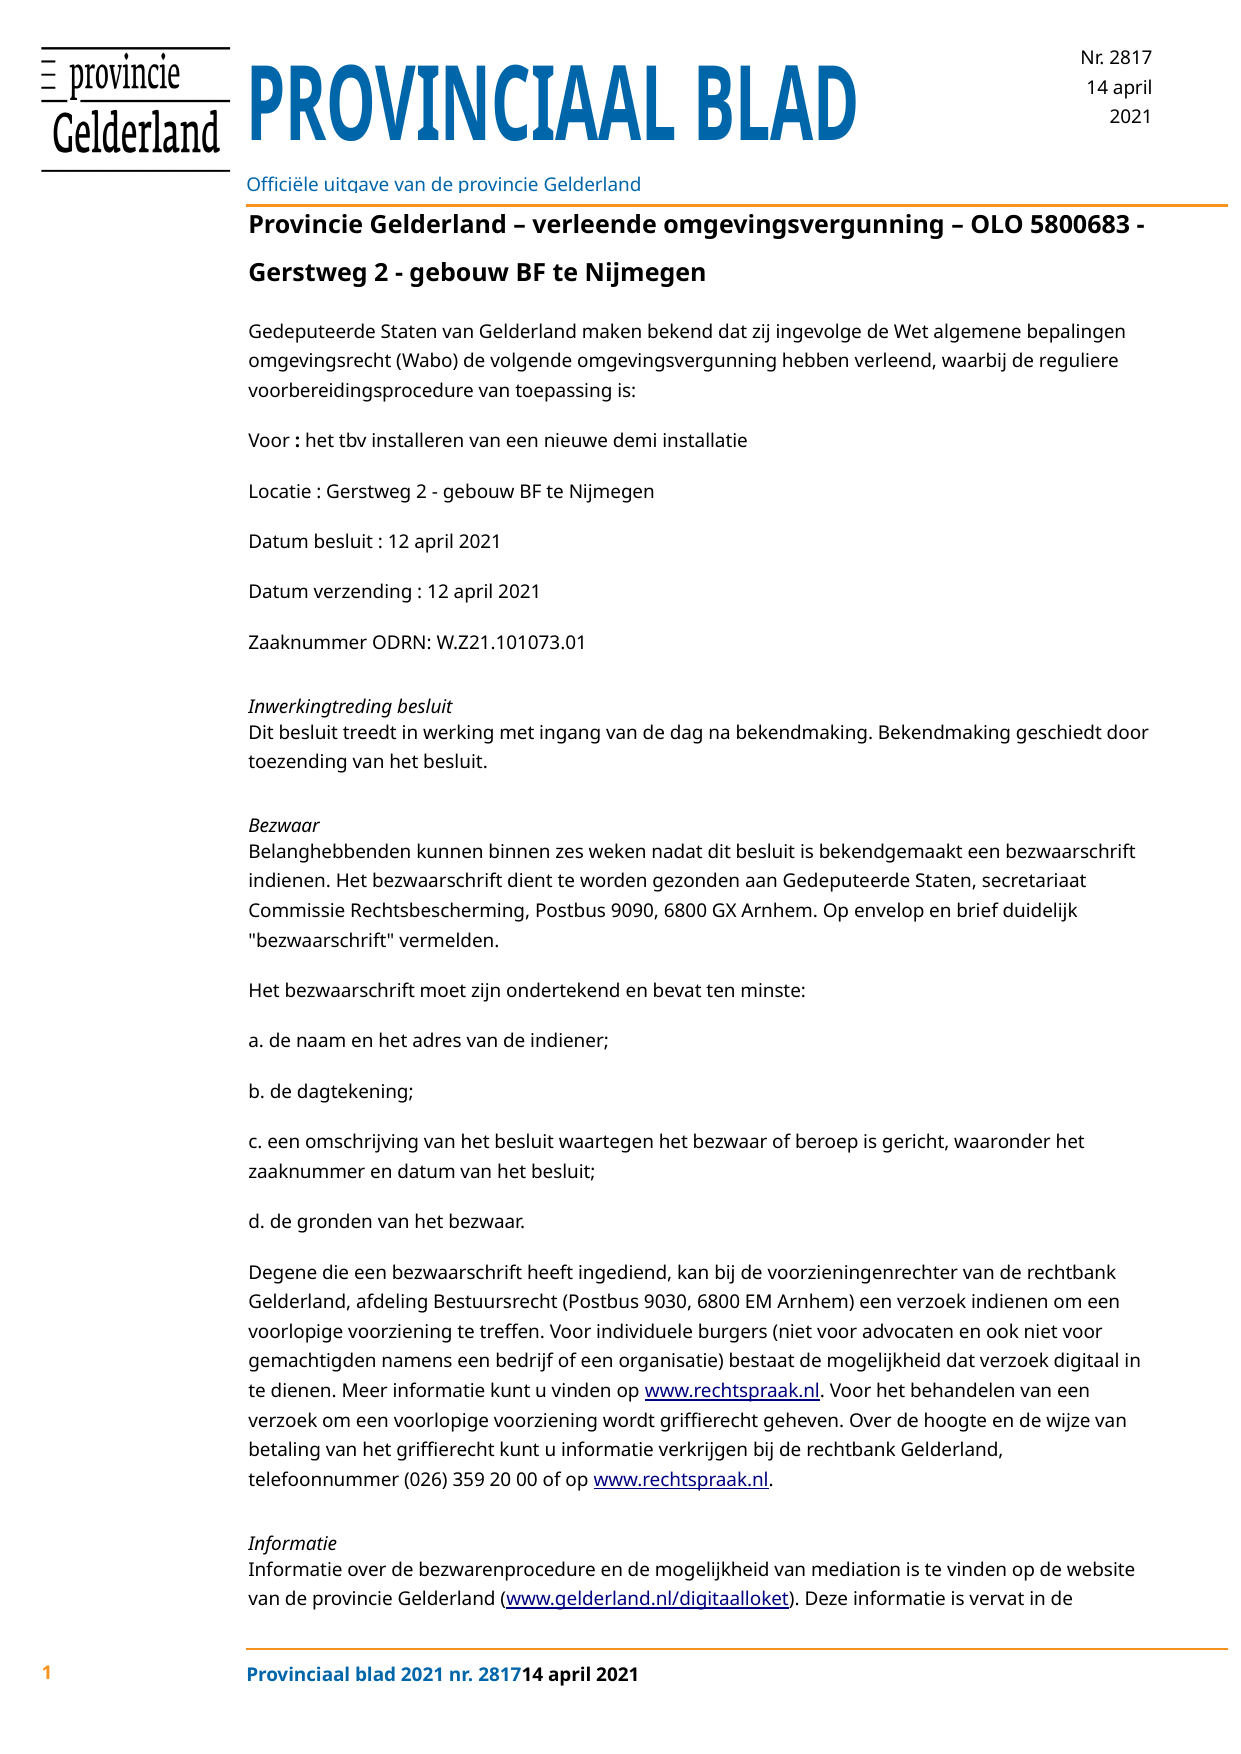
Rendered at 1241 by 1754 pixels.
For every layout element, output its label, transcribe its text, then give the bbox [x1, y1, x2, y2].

text Voor : het tbv installeren van een nieuwe demi installatie [248, 427, 1152, 453]
text d. de gronden van het bezwaar. [248, 1208, 1152, 1234]
text Datum besluit : 12 april 2021 [248, 528, 1152, 554]
text Belanghebbenden kunnen binnen zes weken nadat dit besluit is bekendgemaakt een bezwaarschrift indienen. Het bezwaarschrift dient te worden gezonden aan Gedeputeerde Staten, secretariaat Commissie Rechtsbescherming, Postbus 9090, 6800 GX Arnhem. Op envelop en brief duidelijk "bezwaarschrift" vermelden. [248, 838, 1152, 953]
text Gedeputeerde Staten van Gelderland maken bekend dat zij ingevolge de Wet algemene bepalingen omgevingsrecht (Wabo) de volgende omgevingsvergunning hebben verleend, waarbij de reguliere voorbereidingsprocedure van toepassing is: [248, 318, 1152, 403]
text Inwerkingtreding besluit [248, 693, 1152, 719]
text Bezwaar [248, 812, 1152, 838]
text Locatie : Gerstweg 2 - gebouw BF te Nijmegen [248, 478, 1152, 504]
text Informatie over de bezwarenprocedure en de mogelijkheid van mediation is te vinden op de website van de provincie Gelderland (www.gelderland.nl/digitaalloket). Deze informatie is vervat in de [248, 1556, 1152, 1611]
text Dit besluit treedt in werking met ingang van de dag na bekendmaking. Bekendmaking geschiedt door toezending van het besluit. [248, 719, 1152, 774]
text c. een omschrijving van het besluit waartegen het bezwaar of beroep is gericht, waaronder het zaaknummer en datum van het besluit; [248, 1128, 1152, 1184]
text Het bezwaarschrift moet zijn ondertekend en bevat ten minste: [248, 977, 1152, 1003]
picture [41, 47, 231, 172]
text Zaaknummer ODRN: W.Z21.101073.01 [248, 629, 1152, 655]
text b. de dagtekening; [248, 1078, 1152, 1104]
text Degene die een bezwaarschrift heeft ingediend, kan bij de voorzieningenrechter van de rechtbank Gelderland, afdeling Bestuursrecht (Postbus 9030, 6800 EM Arnhem) een verzoek indienen om een voorlopige voorziening te treffen. Voor individuele burgers (niet voor advocaten en ook niet voor gemachtigden namens een bedrijf of een organisatie) bestaat de mogelijkheid dat verzoek digitaal in te dienen. Meer informatie kunt u vinden op www.rechtspraak.nl. Voor het behandelen van een verzoek om een voorlopige voorziening wordt griffierecht geheven. Over de hoogte en de wijze van betaling van het griffierecht kunt u informatie verkrijgen bij de rechtbank Gelderland, telefoonnummer (026) 359 20 00 of op www.rechtspraak.nl. [248, 1259, 1152, 1492]
text Informatie [248, 1530, 1152, 1556]
text Datum verzending : 12 april 2021 [248, 579, 1152, 604]
text a. de naam en het adres van de indiener; [248, 1028, 1152, 1053]
text Provincie Gelderland – verleende omgevingsvergunning – OLO 5800683 - Gerstweg 2 - gebouw BF te Nijmegen [248, 207, 1152, 288]
